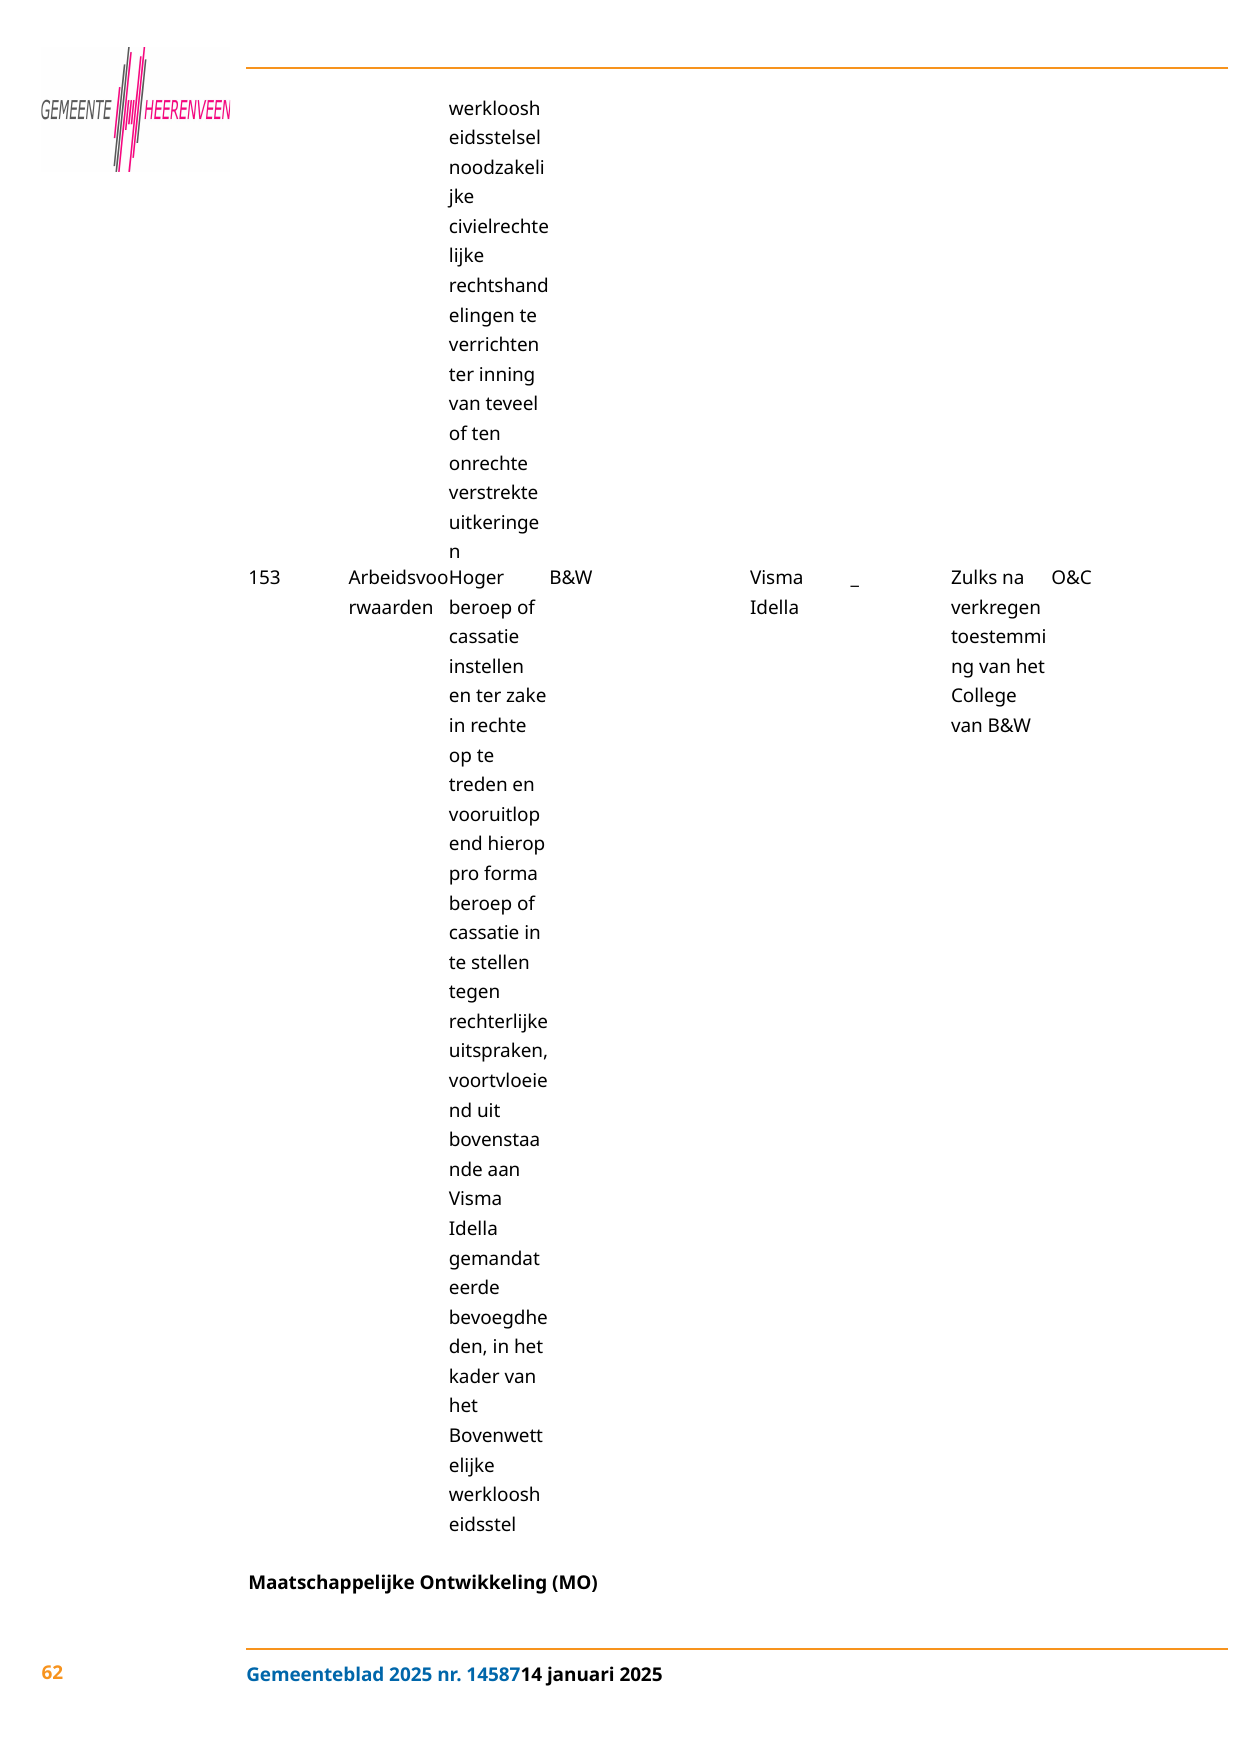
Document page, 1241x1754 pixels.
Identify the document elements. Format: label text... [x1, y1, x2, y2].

table_cell [650, 564, 750, 1537]
table_cell [650, 95, 750, 564]
text Maatschappelijke Ontwikkeling (MO) [248, 1569, 1152, 1595]
table_cell B&W [549, 564, 649, 1537]
table_cell [951, 95, 1051, 564]
table_cell [248, 95, 348, 564]
table_cell Arbeidsvoorwaarden [348, 564, 449, 1537]
table_cell Zulks na verkregen toestemming van het College van B&W [951, 564, 1051, 1537]
table_cell 153 [248, 564, 348, 1537]
table_cell [549, 95, 649, 564]
table_cell Visma Idella [750, 564, 850, 1537]
table_cell [1051, 95, 1152, 564]
table_cell werkloosheidsstelsel noodzakelijke civielrechtelijke rechtshandelingen te verrichten ter inning van teveel of ten onrechte verstrekte uitkeringen [449, 95, 549, 564]
table_cell Hoger beroep of cassatie instellen en ter zake in rechte op te treden en vooruitlopend hierop pro forma beroep of cassatie in te stellen tegen rechterlijke uitspraken, voortvloeiend uit bovenstaande aan Visma Idella gemandateerde bevoegdheden, in het kader van het Bovenwettelijke werkloosheidsstel [449, 564, 549, 1537]
table_cell O&C [1051, 564, 1152, 1537]
table_cell [850, 95, 951, 564]
table_cell _ [850, 564, 951, 1537]
table_cell [750, 95, 850, 564]
table_cell [348, 95, 449, 564]
picture [41, 47, 231, 172]
